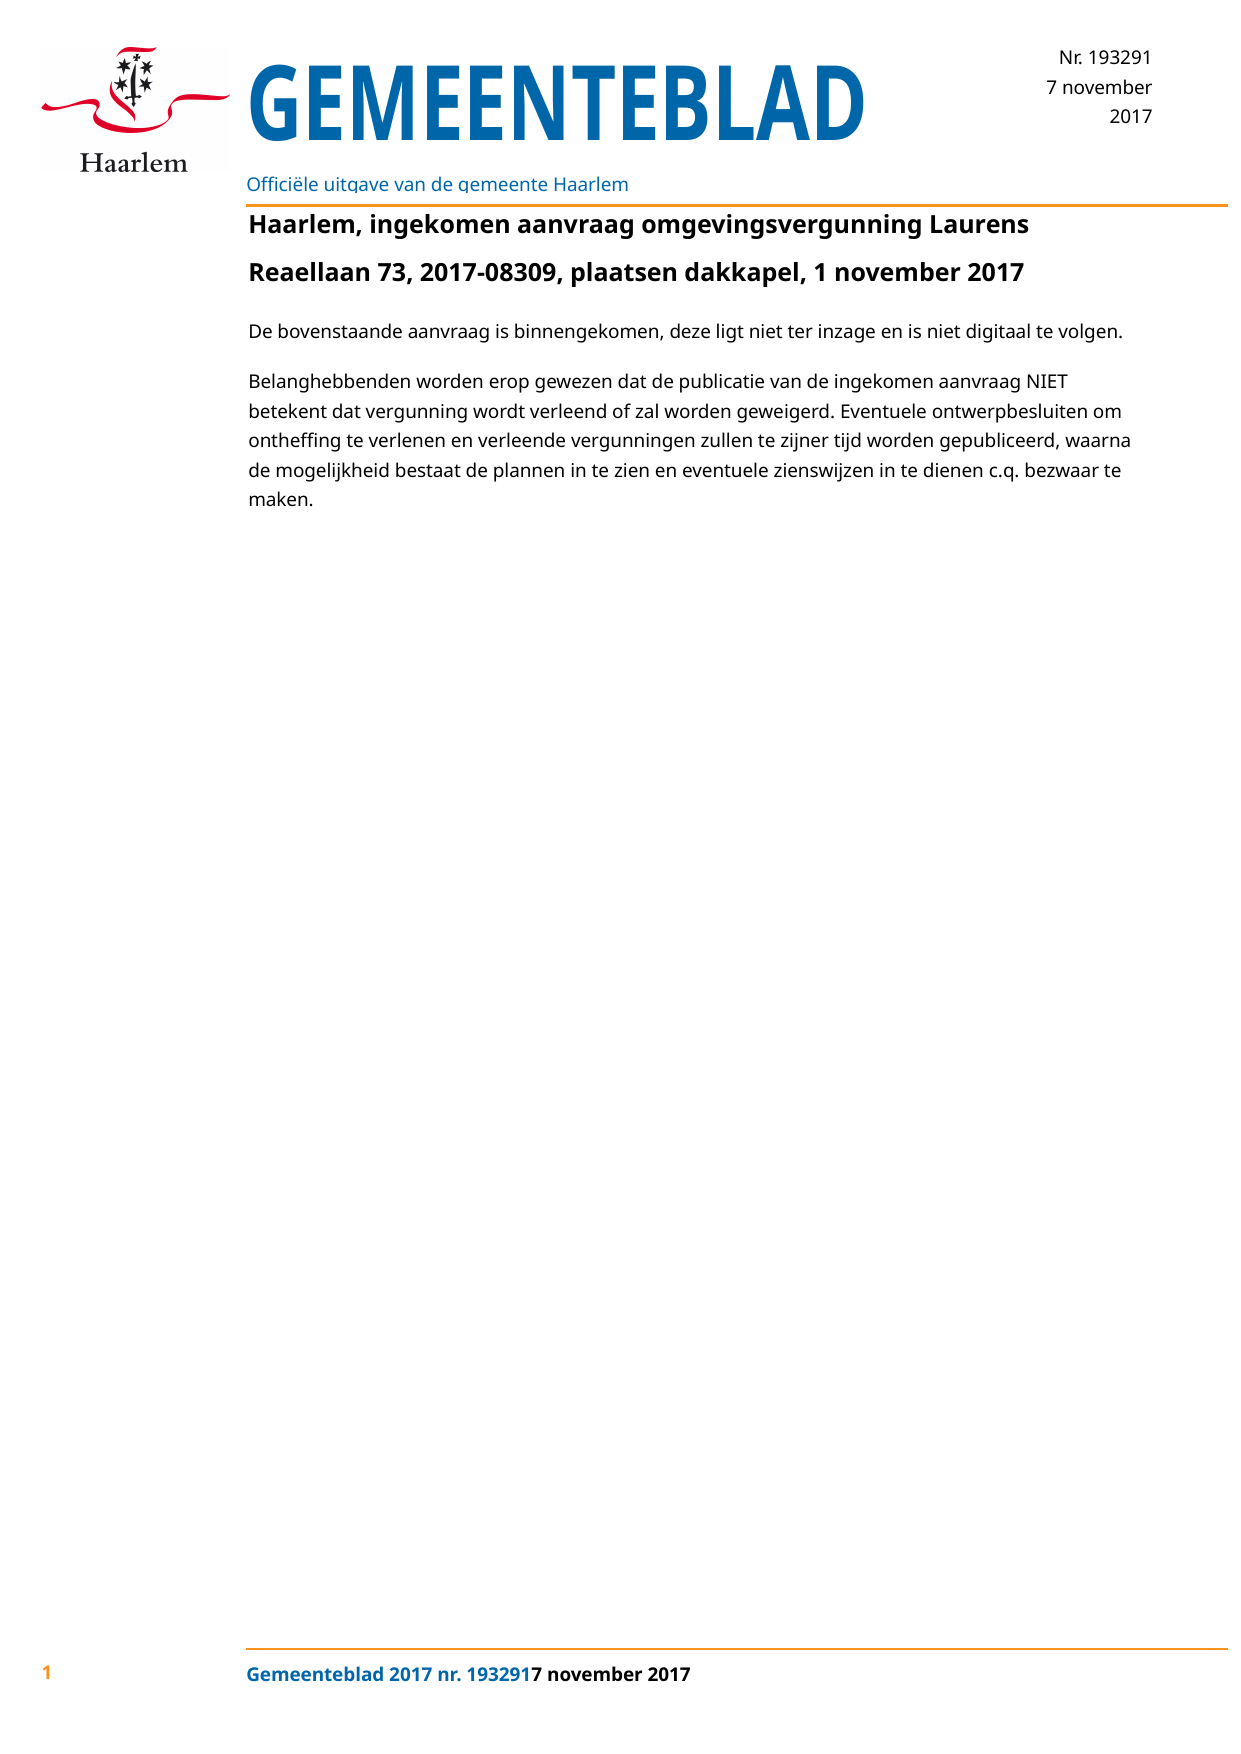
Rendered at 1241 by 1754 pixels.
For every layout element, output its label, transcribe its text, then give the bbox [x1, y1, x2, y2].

text Belanghebbenden worden erop gewezen dat de publicatie van de ingekomen aanvraag NIET betekent dat vergunning wordt verleend of zal worden geweigerd. Eventuele ontwerpbesluiten om ontheffing te verlenen en verleende vergunningen zullen te zijner tijd worden gepubliceerd, waarna de mogelijkheid bestaat de plannen in te zien en eventuele zienswijzen in te dienen c.q. bezwaar te maken. [248, 368, 1152, 512]
picture [41, 47, 231, 172]
text Haarlem, ingekomen aanvraag omgevingsvergunning Laurens Reaellaan 73, 2017-08309, plaatsen dakkapel, 1 november 2017 [248, 207, 1152, 288]
text De bovenstaande aanvraag is binnengekomen, deze ligt niet ter inzage en is niet digitaal te volgen. [248, 318, 1152, 344]
